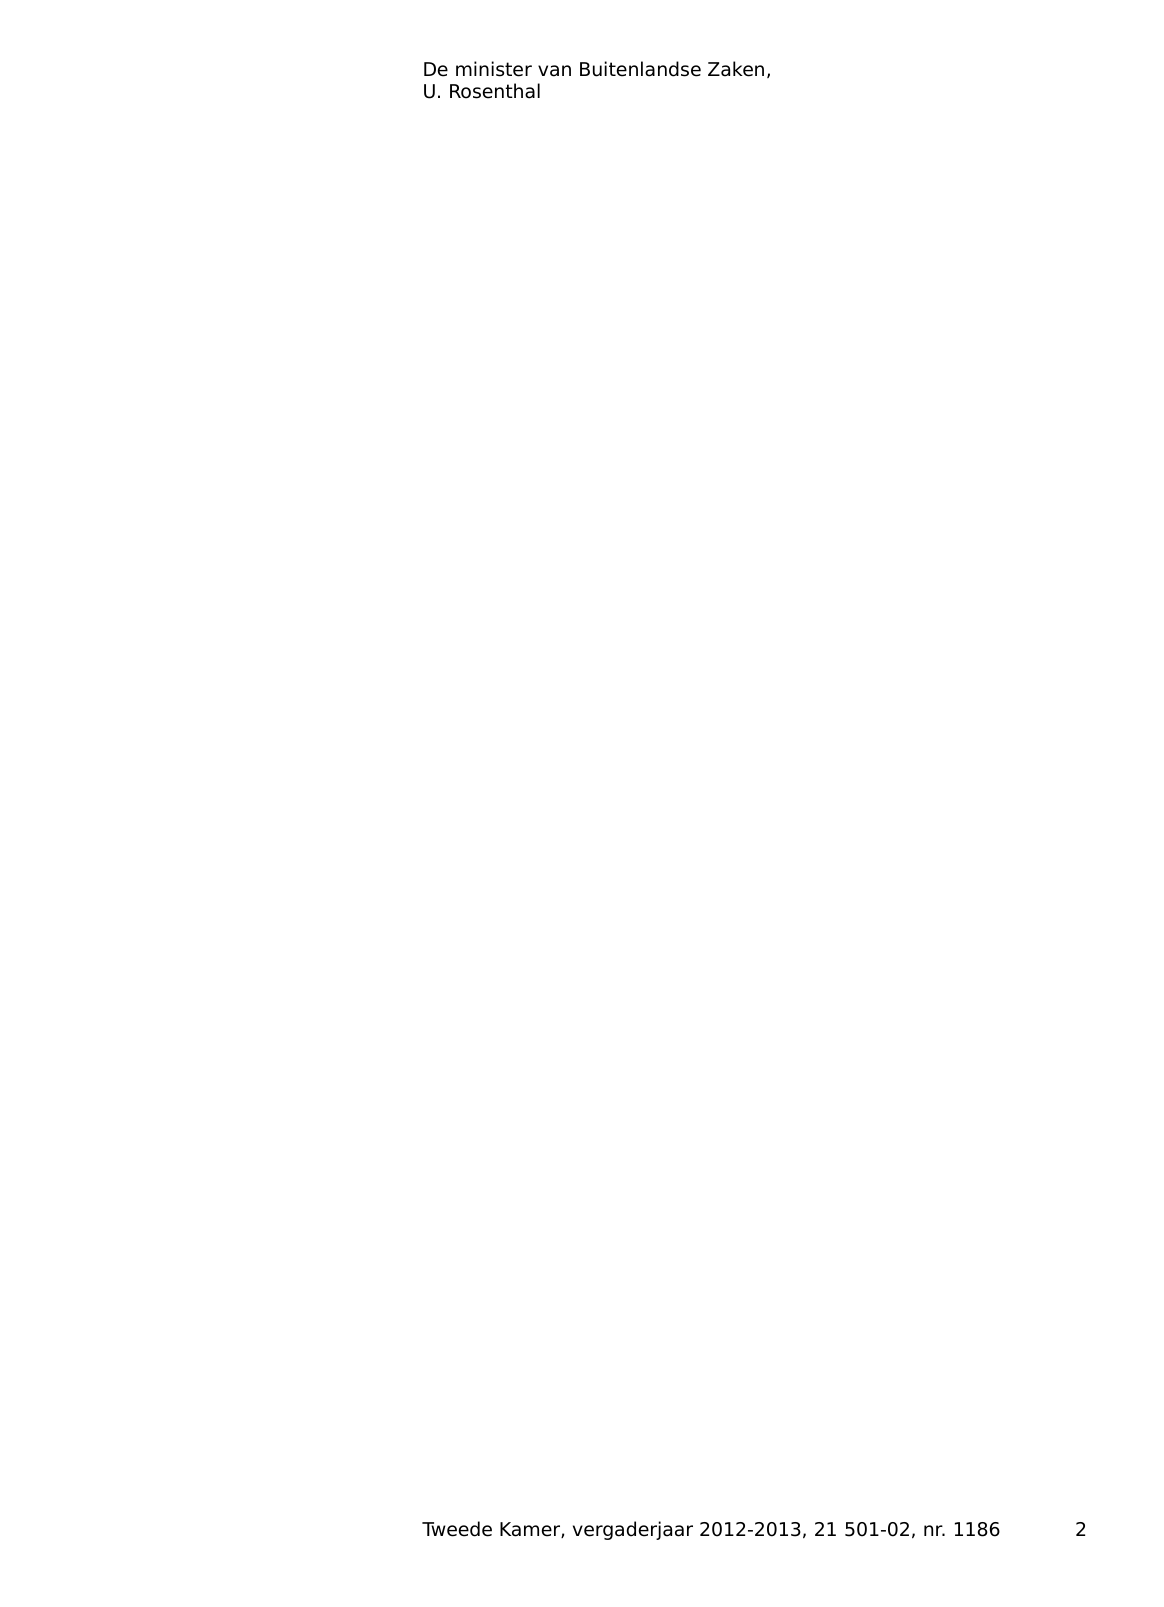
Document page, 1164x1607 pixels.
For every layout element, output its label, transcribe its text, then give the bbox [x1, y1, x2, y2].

text De minister van Buitenlandse Zaken, U. Rosenthal [422, 59, 1087, 103]
